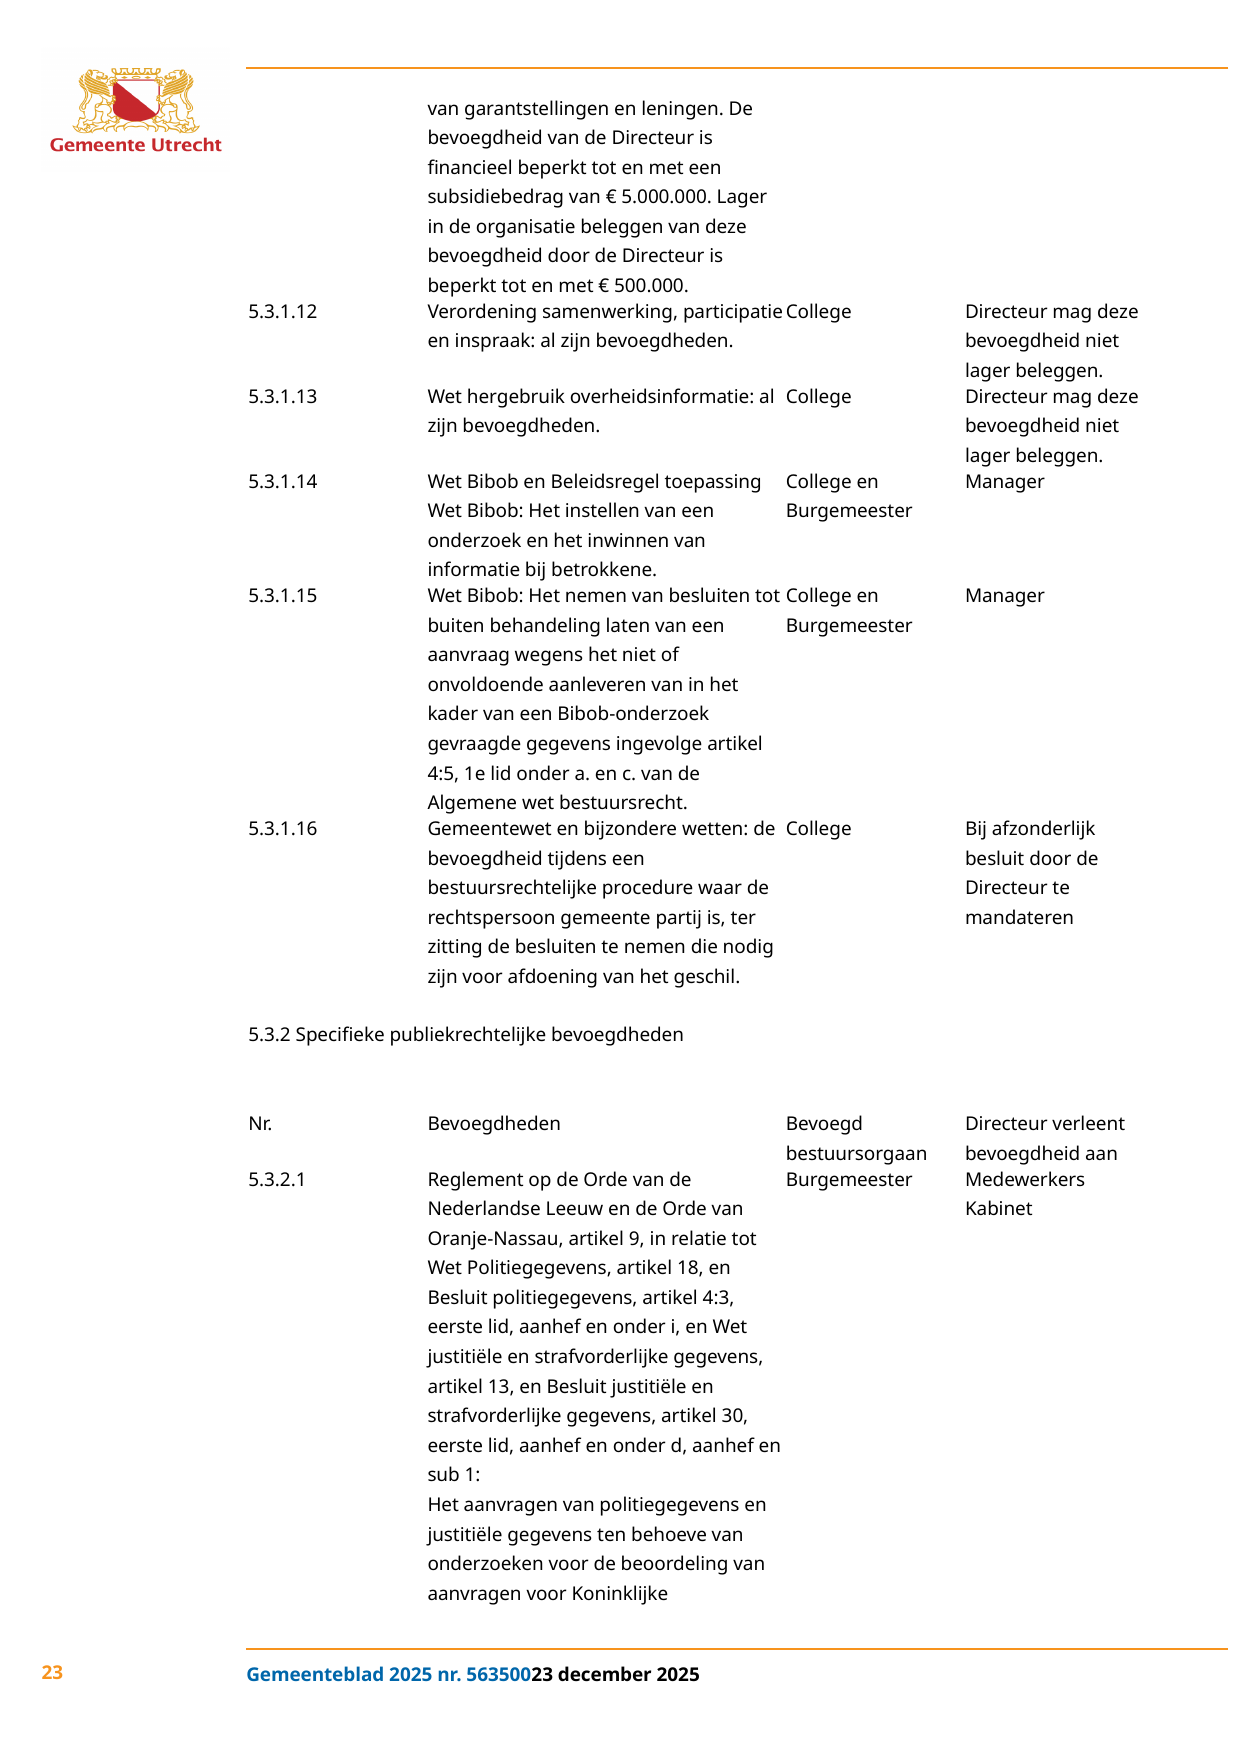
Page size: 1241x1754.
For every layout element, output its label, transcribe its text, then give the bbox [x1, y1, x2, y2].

table_cell Manager [965, 468, 1152, 582]
table_cell Directeur mag deze bevoegdheid niet lager beleggen. [965, 298, 1152, 383]
table_cell College [786, 815, 965, 989]
table_header Bevoegdheden [427, 1110, 786, 1166]
table_cell College en Burgemeester [786, 468, 965, 582]
table_cell 5.3.1.14 [248, 468, 427, 582]
table_cell College [786, 383, 965, 468]
table_header Directeur verleent bevoegdheid aan [965, 1110, 1152, 1166]
table_cell Manager [965, 582, 1152, 815]
table_cell Bij afzonderlijk besluit door de Directeur te mandateren [965, 815, 1152, 989]
table_cell van garantstellingen en leningen. De bevoegdheid van de Directeur is financieel beperkt tot en met een subsidiebedrag van € 5.000.000. Lager in de organisatie beleggen van deze bevoegdheid door de Directeur is beperkt tot en met € 500.000. [427, 95, 786, 298]
picture [41, 47, 231, 172]
table_cell Directeur mag deze bevoegdheid niet lager beleggen. [965, 383, 1152, 468]
table_cell Wet hergebruik overheidsinformatie: al zijn bevoegdheden. [427, 383, 786, 468]
table_cell College [786, 298, 965, 383]
table_cell [965, 95, 1152, 298]
table_cell 5.3.1.12 [248, 298, 427, 383]
table_cell Burgemeester [786, 1166, 965, 1606]
text 5.3.2 Specifieke publiekrechtelijke bevoegdheden [248, 1022, 1152, 1047]
table_cell Wet Bibob: Het nemen van besluiten tot buiten behandeling laten van een aanvraag wegens het niet of onvoldoende aanleveren van in het kader van een Bibob-onderzoek gevraagde gegevens ingevolge artikel 4:5, 1e lid onder a. en c. van de Algemene wet bestuursrecht. [427, 582, 786, 815]
table_cell Wet Bibob en Beleidsregel toepassing Wet Bibob: Het instellen van een onderzoek en het inwinnen van informatie bij betrokkene. [427, 468, 786, 582]
table_cell 5.3.1.15 [248, 582, 427, 815]
table_cell College en Burgemeester [786, 582, 965, 815]
table_cell Medewerkers Kabinet [965, 1166, 1152, 1606]
table_cell Verordening samenwerking, participatie en inspraak: al zijn bevoegdheden. [427, 298, 786, 383]
table_header Nr. [248, 1110, 427, 1166]
table_cell Reglement op de Orde van de Nederlandse Leeuw en de Orde van Oranje-Nassau, artikel 9, in relatie tot Wet Politiegegevens, artikel 18, en Besluit politiegegevens, artikel 4:3, eerste lid, aanhef en onder i, en Wet justitiële en strafvorderlijke gegevens, artikel 13, en Besluit justitiële en strafvorderlijke gegevens, artikel 30, eerste lid, aanhef en onder d, aanhef en sub 1: Het aanvragen van politiegegevens en justitiële gegevens ten behoeve van onderzoeken voor de beoordeling van aanvragen voor Koninklijke [427, 1166, 786, 1606]
table_cell 5.3.1.13 [248, 383, 427, 468]
table_cell 5.3.1.16 [248, 815, 427, 989]
table_cell [248, 95, 427, 298]
table_cell Gemeentewet en bijzondere wetten: de bevoegdheid tijdens een bestuursrechtelijke procedure waar de rechtspersoon gemeente partij is, ter zitting de besluiten te nemen die nodig zijn voor afdoening van het geschil. [427, 815, 786, 989]
table_header Bevoegd bestuursorgaan [786, 1110, 965, 1166]
table_cell [786, 95, 965, 298]
table_cell 5.3.2.1 [248, 1166, 427, 1606]
